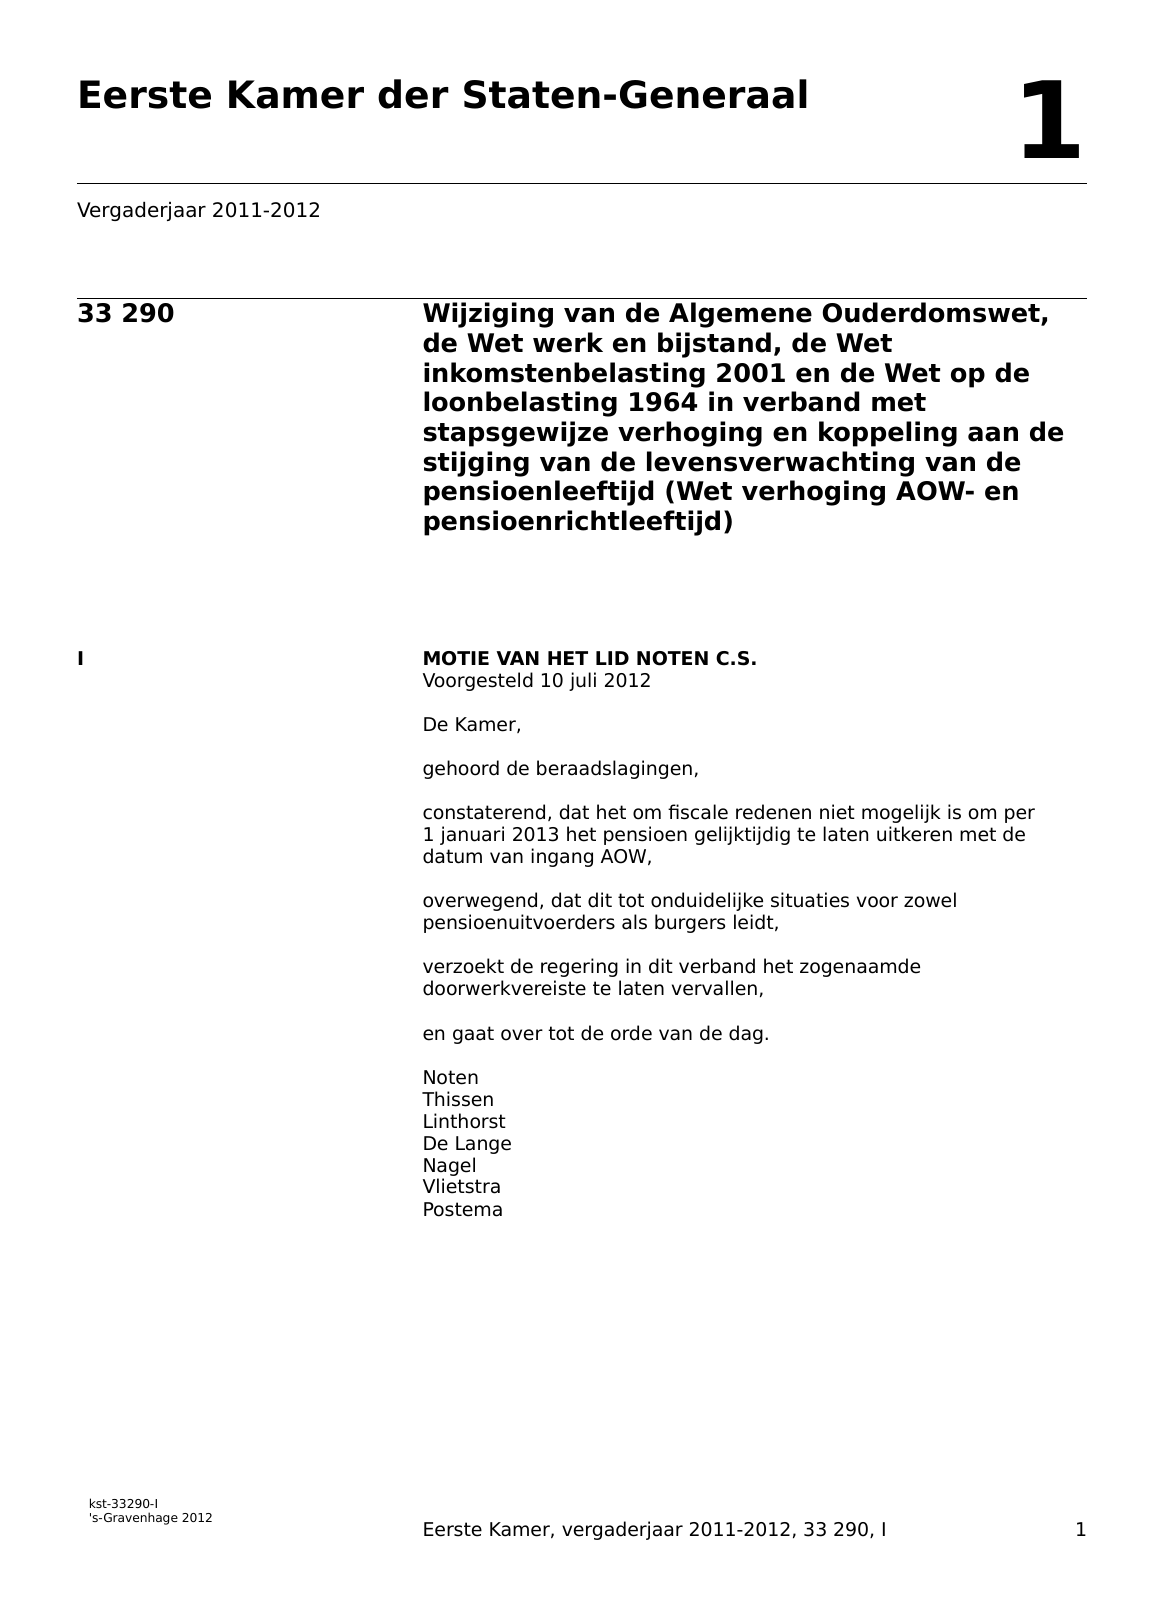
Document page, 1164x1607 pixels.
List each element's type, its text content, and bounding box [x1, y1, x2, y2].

text De Kamer, [422, 714, 1087, 736]
text Thissen [422, 1088, 1087, 1111]
table_cell Vergaderjaar 2011-2012 [77, 184, 1087, 298]
subtitle I MOTIE VAN HET LID NOTEN C.S. [77, 647, 1087, 669]
text kst-33290-I [88, 1497, 323, 1511]
text Linthorst [422, 1111, 1087, 1132]
text 's-Gravenhage 2012 [88, 1511, 323, 1525]
text gehoord de beraadslagingen, [422, 758, 1087, 780]
text De Lange [422, 1132, 1087, 1154]
table_header Eerste Kamer der Staten-Generaal [77, 59, 886, 183]
table_header 1 [886, 59, 1087, 183]
subtitle 33 290 Wijziging van de Algemene Ouderdomswet, de Wet werk en bijstand, de Wet inkomstenbelasting 2001 en de Wet op de loonbelasting 1964 in verband met stapsgewijze verhoging en koppeling aan de stijging van de levensverwachting van de pensioenleeftijd (Wet verhoging AOW- en pensioenrichtleeftijd) [77, 299, 1087, 536]
text Voorgesteld 10 juli 2012 [422, 669, 1087, 691]
text Nagel [422, 1154, 1087, 1176]
text Noten [422, 1067, 1087, 1088]
text Postema [422, 1198, 1087, 1220]
text constaterend, dat het om fiscale redenen niet mogelijk is om per 1 januari 2013 het pensioen gelijktijdig te laten uitkeren met de datum van ingang AOW, [422, 802, 1087, 868]
text overwegend, dat dit tot onduidelijke situaties voor zowel pensioenuitvoerders als burgers leidt, [422, 890, 1087, 934]
text en gaat over tot de orde van de dag. [422, 1022, 1087, 1044]
text verzoekt de regering in dit verband het zogenaamde doorwerkvereiste te laten vervallen, [422, 956, 1087, 1000]
text Vlietstra [422, 1176, 1087, 1198]
